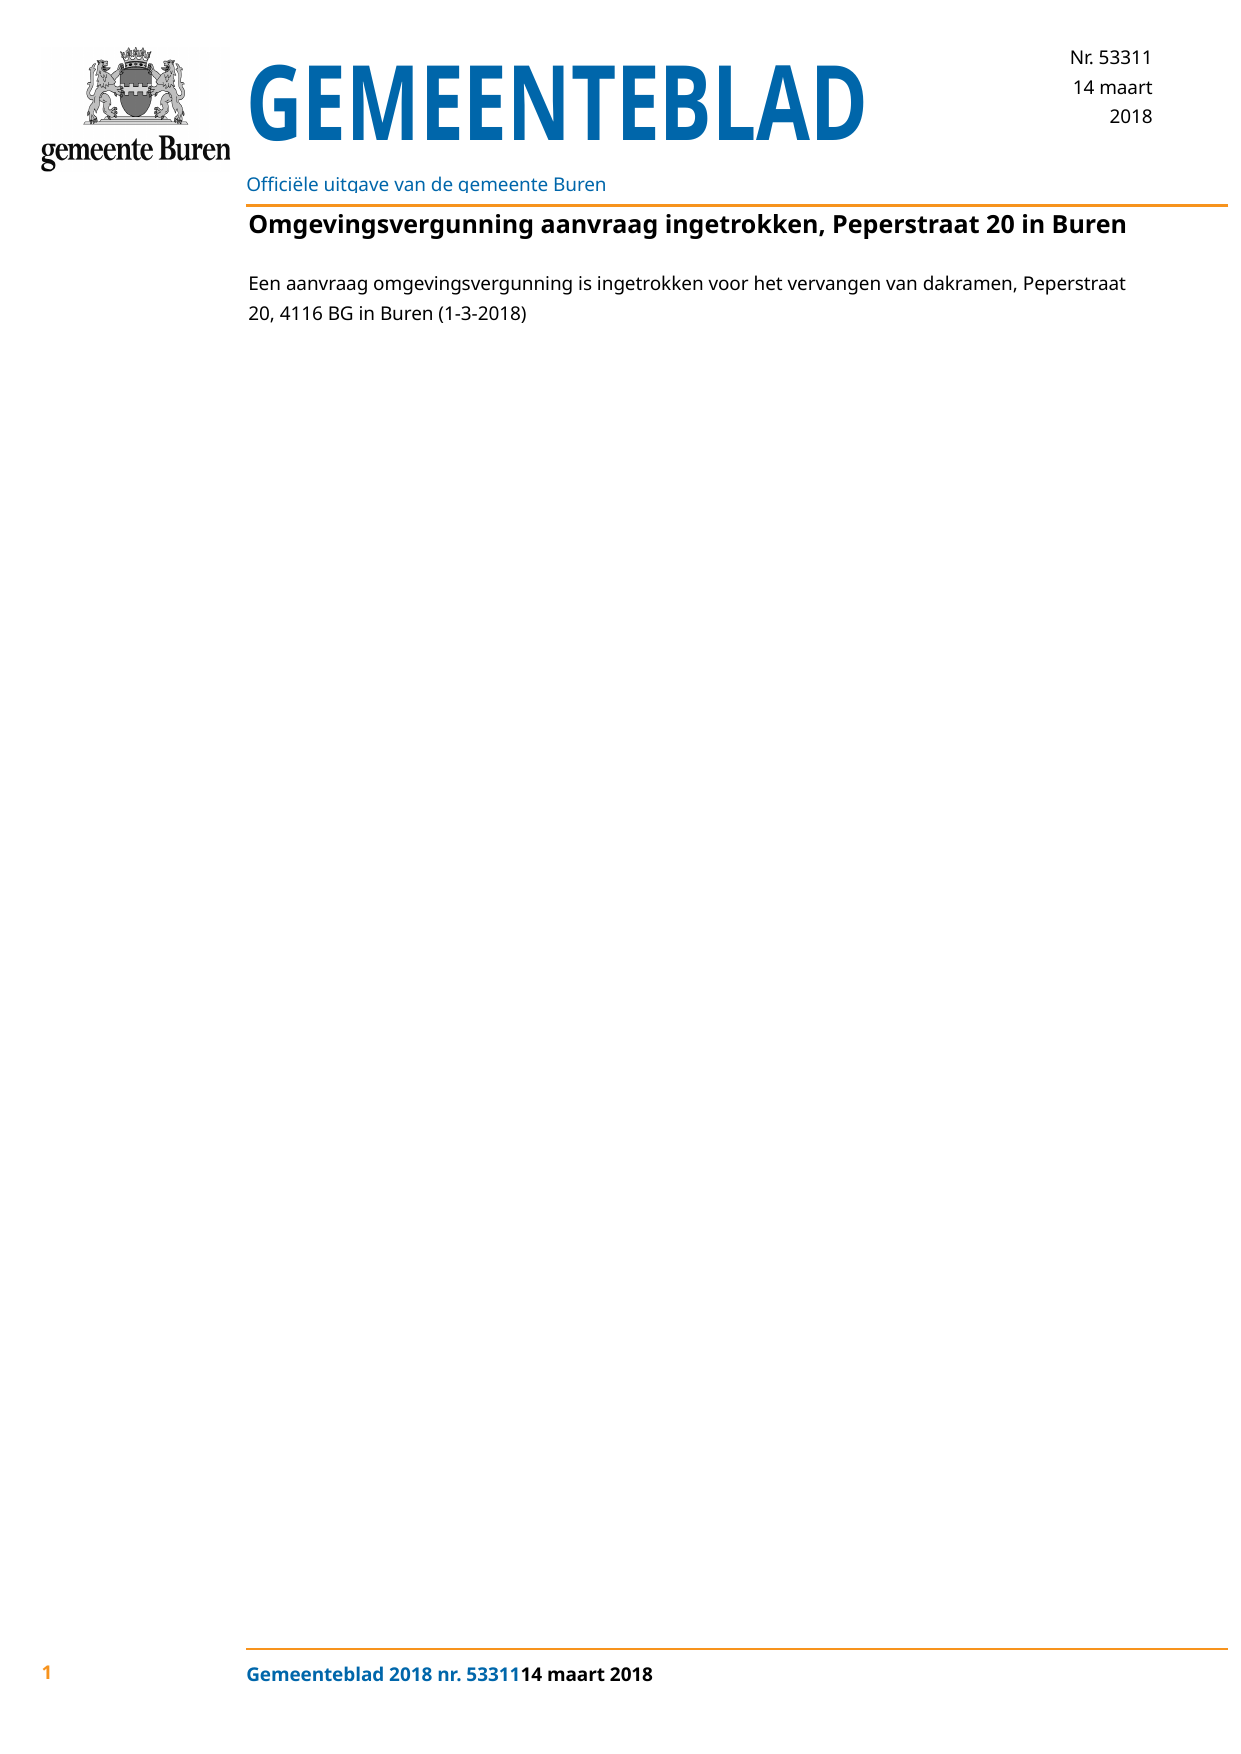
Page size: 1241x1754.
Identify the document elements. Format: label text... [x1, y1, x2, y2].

picture [41, 47, 231, 172]
text Een aanvraag omgevingsvergunning is ingetrokken voor het vervangen van dakramen, Peperstraat 20, 4116 BG in Buren (1-3-2018) [248, 270, 1152, 326]
text Omgevingsvergunning aanvraag ingetrokken, Peperstraat 20 in Buren [248, 207, 1152, 241]
